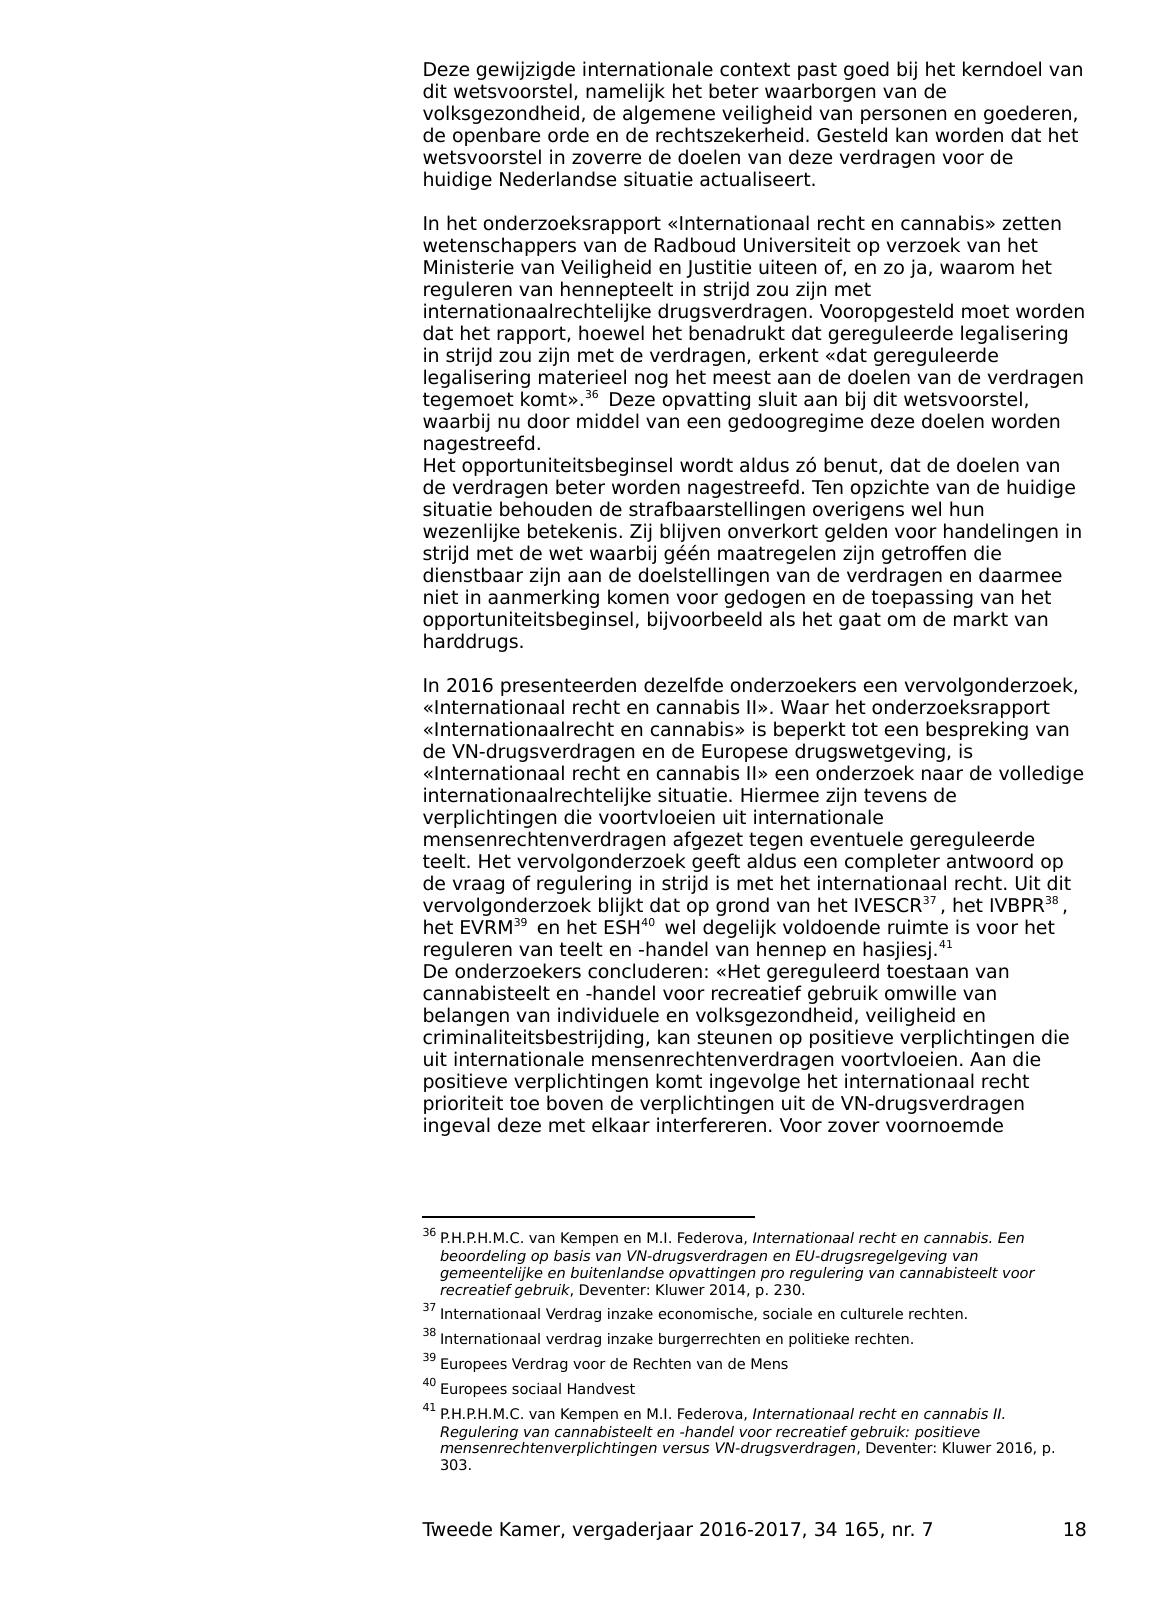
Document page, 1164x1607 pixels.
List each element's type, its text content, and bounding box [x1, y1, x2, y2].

text Deze gewijzigde internationale context past goed bij het kerndoel van dit wetsvoorstel, namelijk het beter waarborgen van de volksgezondheid, de algemene veiligheid van personen en goederen, de openbare orde en de rechtszekerheid. Gesteld kan worden dat het wetsvoorstel in zoverre de doelen van deze verdragen voor de huidige Nederlandse situatie actualiseert. [422, 59, 1087, 191]
text In het onderzoeksrapport «Internationaal recht en cannabis» zetten wetenschappers van de Radboud Universiteit op verzoek van het Ministerie van Veiligheid en Justitie uiteen of, en zo ja, waarom het reguleren van hennepteelt in strijd zou zijn met internationaalrechtelijke drugsverdragen. Vooropgesteld moet worden dat het rapport, hoewel het benadrukt dat gereguleerde legalisering in strijd zou zijn met de verdragen, erkent «dat gereguleerde legalisering materieel nog het meest aan de doelen van de verdragen tegemoet komt». Deze opvatting sluit aan bij dit wetsvoorstel, waarbij nu door middel van een gedoogregime deze doelen worden nagestreefd. [422, 213, 1087, 455]
text Internationaal verdrag inzake burgerrechten en politieke rechten. [422, 1327, 1087, 1349]
text P.H.P.H.M.C. van Kempen en M.I. Federova, Internationaal recht en cannabis. Een beoordeling op basis van VN-drugsverdragen en EU-drugsregelgeving van gemeentelijke en buitenlandse opvattingen pro regulering van cannabisteelt voor recreatief gebruik, Deventer: Kluwer 2014, p. 230. [422, 1226, 1087, 1299]
text In 2016 presenteerden dezelfde onderzoekers een vervolgonderzoek, «Internationaal recht en cannabis II». Waar het onderzoeksrapport «Internationaalrecht en cannabis» is beperkt tot een bespreking van de VN-drugsverdragen en de Europese drugswetgeving, is «Internationaal recht en cannabis II» een onderzoek naar de volledige internationaalrechtelijke situatie. Hiermee zijn tevens de verplichtingen die voortvloeien uit internationale mensenrechtenverdragen afgezet tegen eventuele gereguleerde teelt. Het vervolgonderzoek geeft aldus een completer antwoord op de vraag of regulering in strijd is met het internationaal recht. Uit dit vervolgonderzoek blijkt dat op grond van het IVESCR, het IVBPR, het EVRM en het ESH wel degelijk voldoende ruimte is voor het reguleren van teelt en -handel van hennep en hasjiesj. [422, 675, 1087, 961]
text Het opportuniteitsbeginsel wordt aldus zó benut, dat de doelen van de verdragen beter worden nagestreefd. Ten opzichte van de huidige situatie behouden de strafbaarstellingen overigens wel hun wezenlijke betekenis. Zij blijven onverkort gelden voor handelingen in strijd met de wet waarbij géén maatregelen zijn getroffen die dienstbaar zijn aan de doelstellingen van de verdragen en daarmee niet in aanmerking komen voor gedogen en de toepassing van het opportuniteitsbeginsel, bijvoorbeeld als het gaat om de markt van harddrugs. [422, 455, 1087, 653]
text Internationaal Verdrag inzake economische, sociale en culturele rechten. [422, 1302, 1087, 1324]
text Europees Verdrag voor de Rechten van de Mens [422, 1352, 1087, 1374]
text P.H.P.H.M.C. van Kempen en M.I. Federova, Internationaal recht en cannabis II. Regulering van cannabisteelt en -handel voor recreatief gebruik: positieve mensenrechtenverplichtingen versus VN-drugsverdragen, Deventer: Kluwer 2016, p. 303. [422, 1402, 1087, 1474]
text De onderzoekers concluderen: «Het gereguleerd toestaan van cannabisteelt en -handel voor recreatief gebruik omwille van belangen van individuele en volksgezondheid, veiligheid en criminaliteitsbestrijding, kan steunen op positieve verplichtingen die uit internationale mensenrechtenverdragen voortvloeien. Aan die positieve verplichtingen komt ingevolge het internationaal recht prioriteit toe boven de verplichtingen uit de VN-drugsverdragen ingeval deze met elkaar interfereren. Voor zover voornoemde [422, 961, 1087, 1136]
text Europees sociaal Handvest [422, 1377, 1087, 1399]
